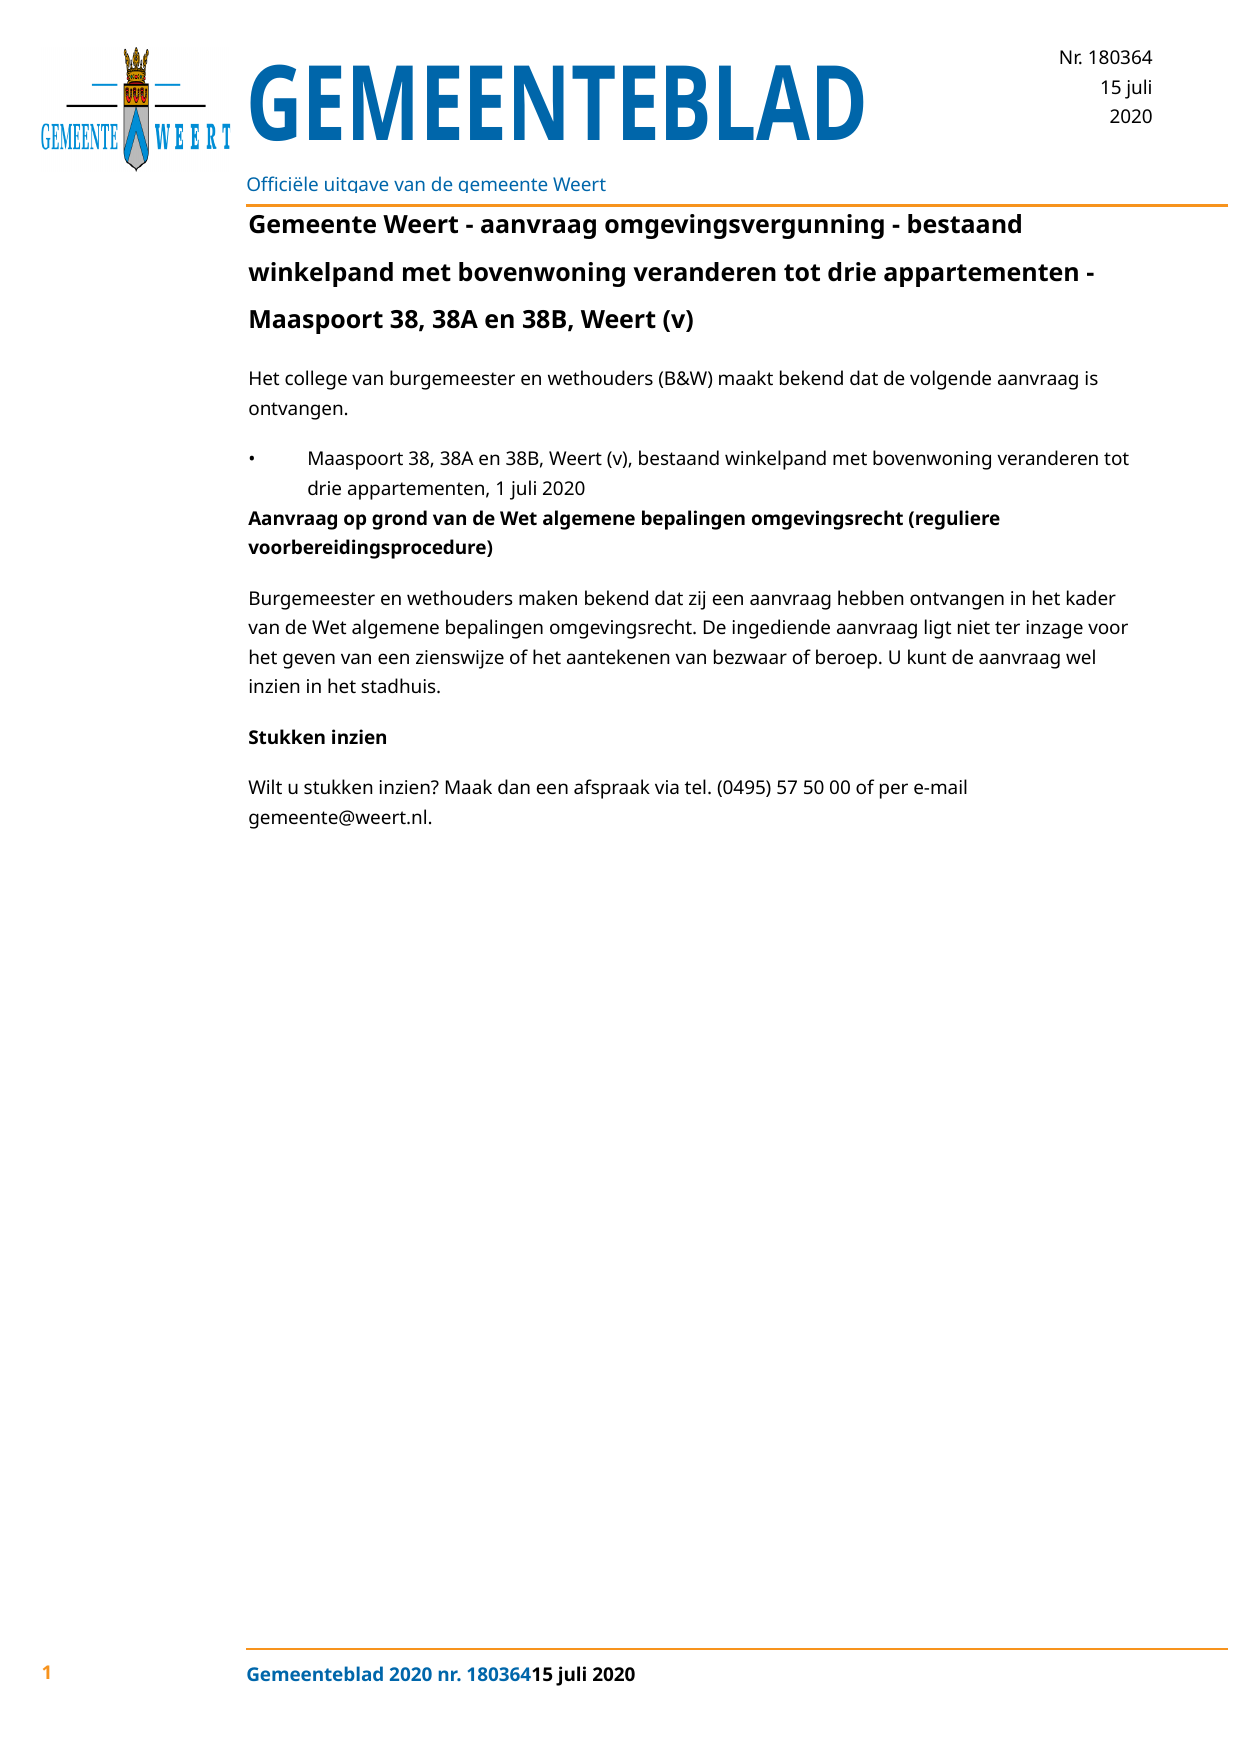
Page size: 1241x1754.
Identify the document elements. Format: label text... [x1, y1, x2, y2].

picture [41, 47, 231, 172]
text Gemeente Weert - aanvraag omgevingsvergunning - bestaand winkelpand met bovenwoning veranderen tot drie appartementen - Maaspoort 38, 38A en 38B, Weert (v) [248, 207, 1152, 336]
list Maaspoort 38, 38A en 38B, Weert (v), bestaand winkelpand met bovenwoning veranderen tot drie appartementen, 1 juli 2020 [248, 446, 1152, 501]
text Wilt u stukken inzien? Maak dan een afspraak via tel. (0495) 57 50 00 of per e-mail gemeente@weert.nl. [248, 774, 1152, 829]
text Het college van burgemeester en wethouders (B&W) maakt bekend dat de volgende aanvraag is ontvangen. [248, 366, 1152, 421]
text Aanvraag op grond van de Wet algemene bepalingen omgevingsrecht (reguliere voorbereidingsprocedure) [248, 505, 1152, 560]
text Burgemeester en wethouders maken bekend dat zij een aanvraag hebben ontvangen in het kader van de Wet algemene bepalingen omgevingsrecht. De ingediende aanvraag ligt niet ter inzage voor het geven van een zienswijze of het aantekenen van bezwaar of beroep. U kunt de aanvraag wel inzien in het stadhuis. [248, 585, 1152, 699]
text Stukken inzien [248, 724, 1152, 749]
